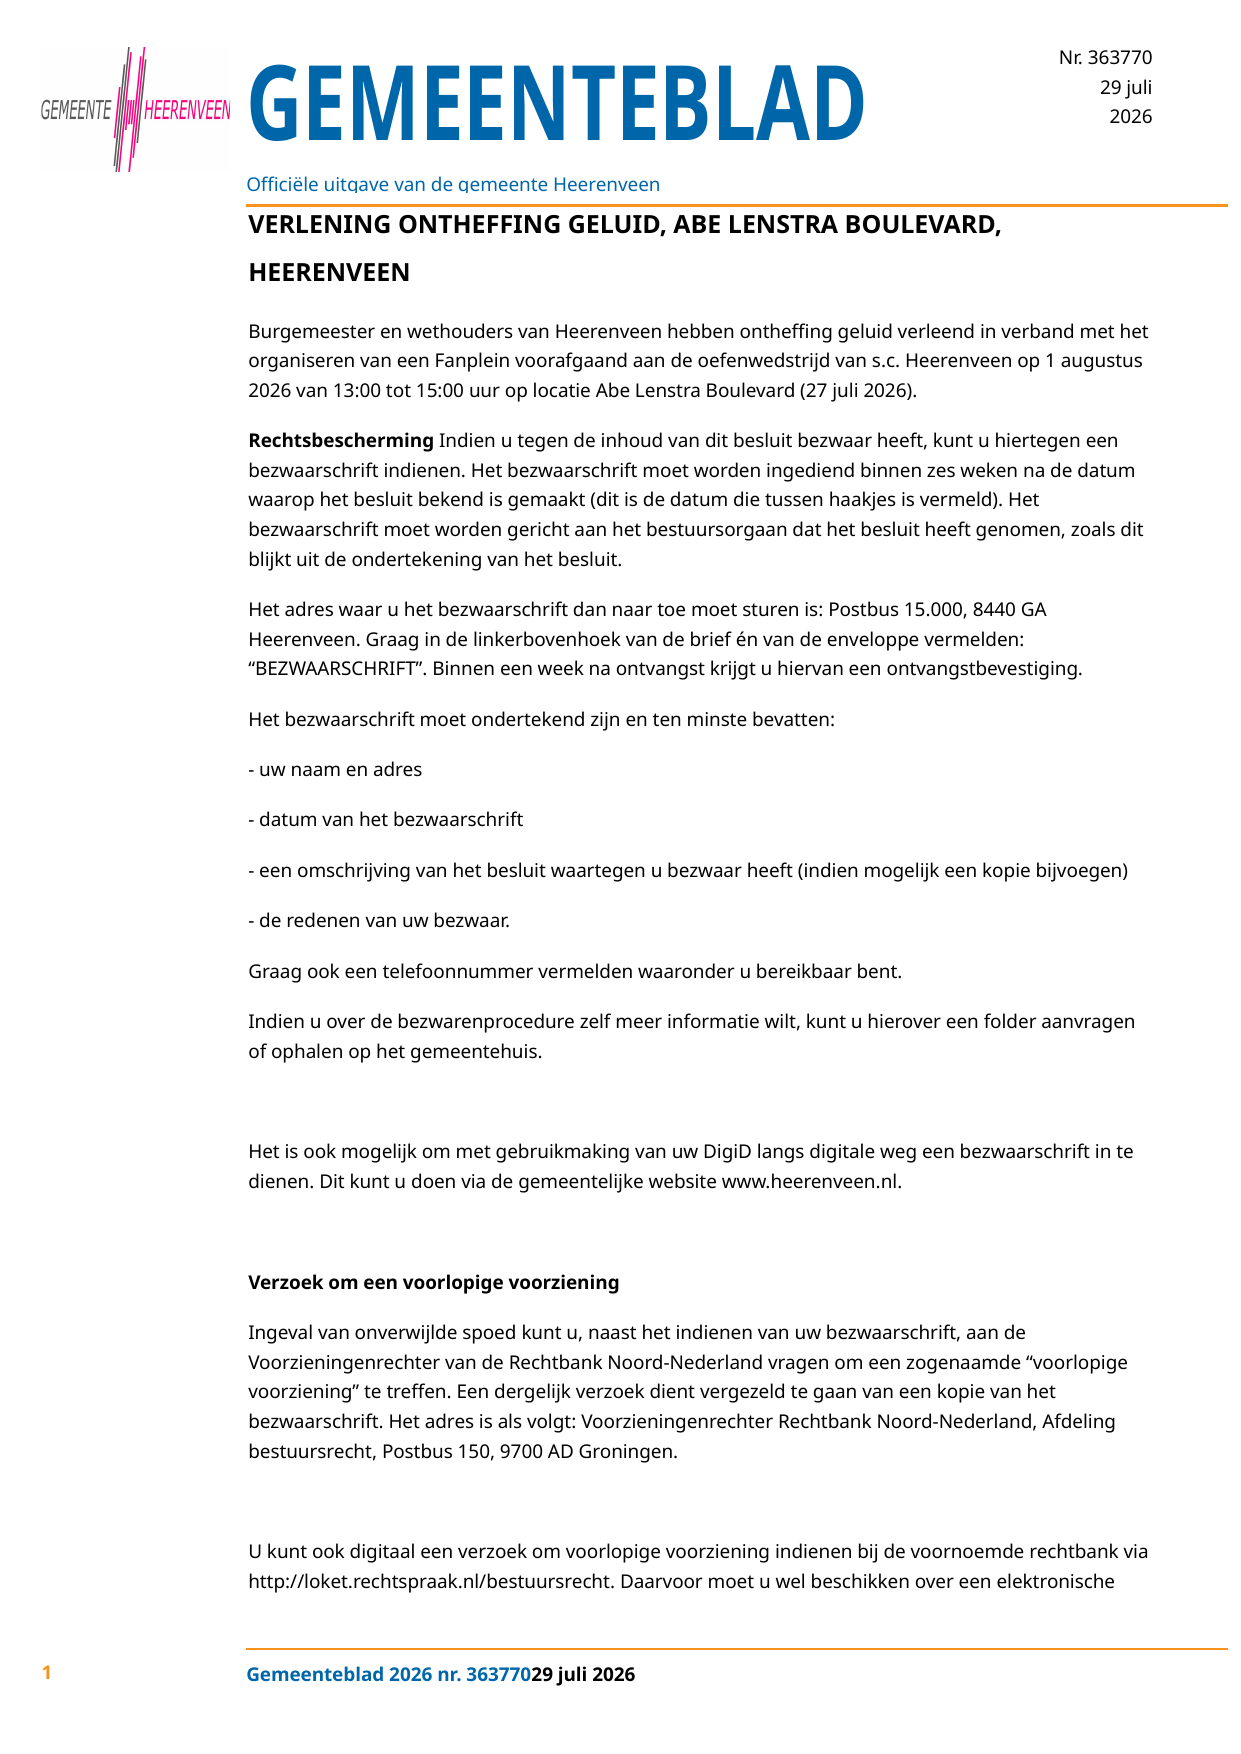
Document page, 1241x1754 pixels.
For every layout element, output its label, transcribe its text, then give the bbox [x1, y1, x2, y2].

text VERLENING ONTHEFFING GELUID, ABE LENSTRA BOULEVARD, HEERENVEEN [248, 207, 1152, 288]
text Graag ook een telefoonnummer vermelden waaronder u bereikbaar bent. [248, 958, 1152, 984]
text Burgemeester en wethouders van Heerenveen hebben ontheffing geluid verleend in verband met het organiseren van een Fanplein voorafgaand aan de oefenwedstrijd van s.c. Heerenveen op 1 augustus 2026 van 13:00 tot 15:00 uur op locatie Abe Lenstra Boulevard (27 juli 2026). [248, 318, 1152, 403]
text Het bezwaarschrift moet ondertekend zijn en ten minste bevatten: [248, 706, 1152, 732]
text Verzoek om een voorlopige voorziening [248, 1269, 1152, 1295]
text Rechtsbescherming Indien u tegen de inhoud van dit besluit bezwaar heeft, kunt u hiertegen een bezwaarschrift indienen. Het bezwaarschrift moet worden ingediend binnen zes weken na de datum waarop het besluit bekend is gemaakt (dit is de datum die tussen haakjes is vermeld). Het bezwaarschrift moet worden gericht aan het bestuursorgaan dat het besluit heeft genomen, zoals dit blijkt uit de ondertekening van het besluit. [248, 427, 1152, 572]
text - uw naam en adres [248, 756, 1152, 782]
text - datum van het bezwaarschrift [248, 807, 1152, 832]
text Ingeval van onverwijlde spoed kunt u, naast het indienen van uw bezwaarschrift, aan de Voorzieningenrechter van de Rechtbank Noord-Nederland vragen om een zogenaamde “voorlopige voorziening” te treffen. Een dergelijk verzoek dient vergezeld te gaan van een kopie van het bezwaarschrift. Het adres is als volgt: Voorzieningenrechter Rechtbank Noord-Nederland, Afdeling bestuursrecht, Postbus 150, 9700 AD Groningen. [248, 1319, 1152, 1464]
picture [41, 47, 231, 172]
text - een omschrijving van het besluit waartegen u bezwaar heeft (indien mogelijk een kopie bijvoegen) [248, 857, 1152, 883]
text - de redenen van uw bezwaar. [248, 907, 1152, 933]
text U kunt ook digitaal een verzoek om voorlopige voorziening indienen bij de voornoemde rechtbank via http://loket.rechtspraak.nl/bestuursrecht. Daarvoor moet u wel beschikken over een elektronische [248, 1539, 1152, 1594]
text Indien u over de bezwarenprocedure zelf meer informatie wilt, kunt u hierover een folder aanvragen of ophalen op het gemeentehuis. [248, 1008, 1152, 1064]
text Het adres waar u het bezwaarschrift dan naar toe moet sturen is: Postbus 15.000, 8440 GA Heerenveen. Graag in de linkerbovenhoek van de brief én van de enveloppe vermelden: “BEZWAARSCHRIFT”. Binnen een week na ontvangst krijgt u hiervan een ontvangstbevestiging. [248, 596, 1152, 681]
text Het is ook mogelijk om met gebruikmaking van uw DigiD langs digitale weg een bezwaarschrift in te dienen. Dit kunt u doen via de gemeentelijke website www.heerenveen.nl. [248, 1139, 1152, 1194]
